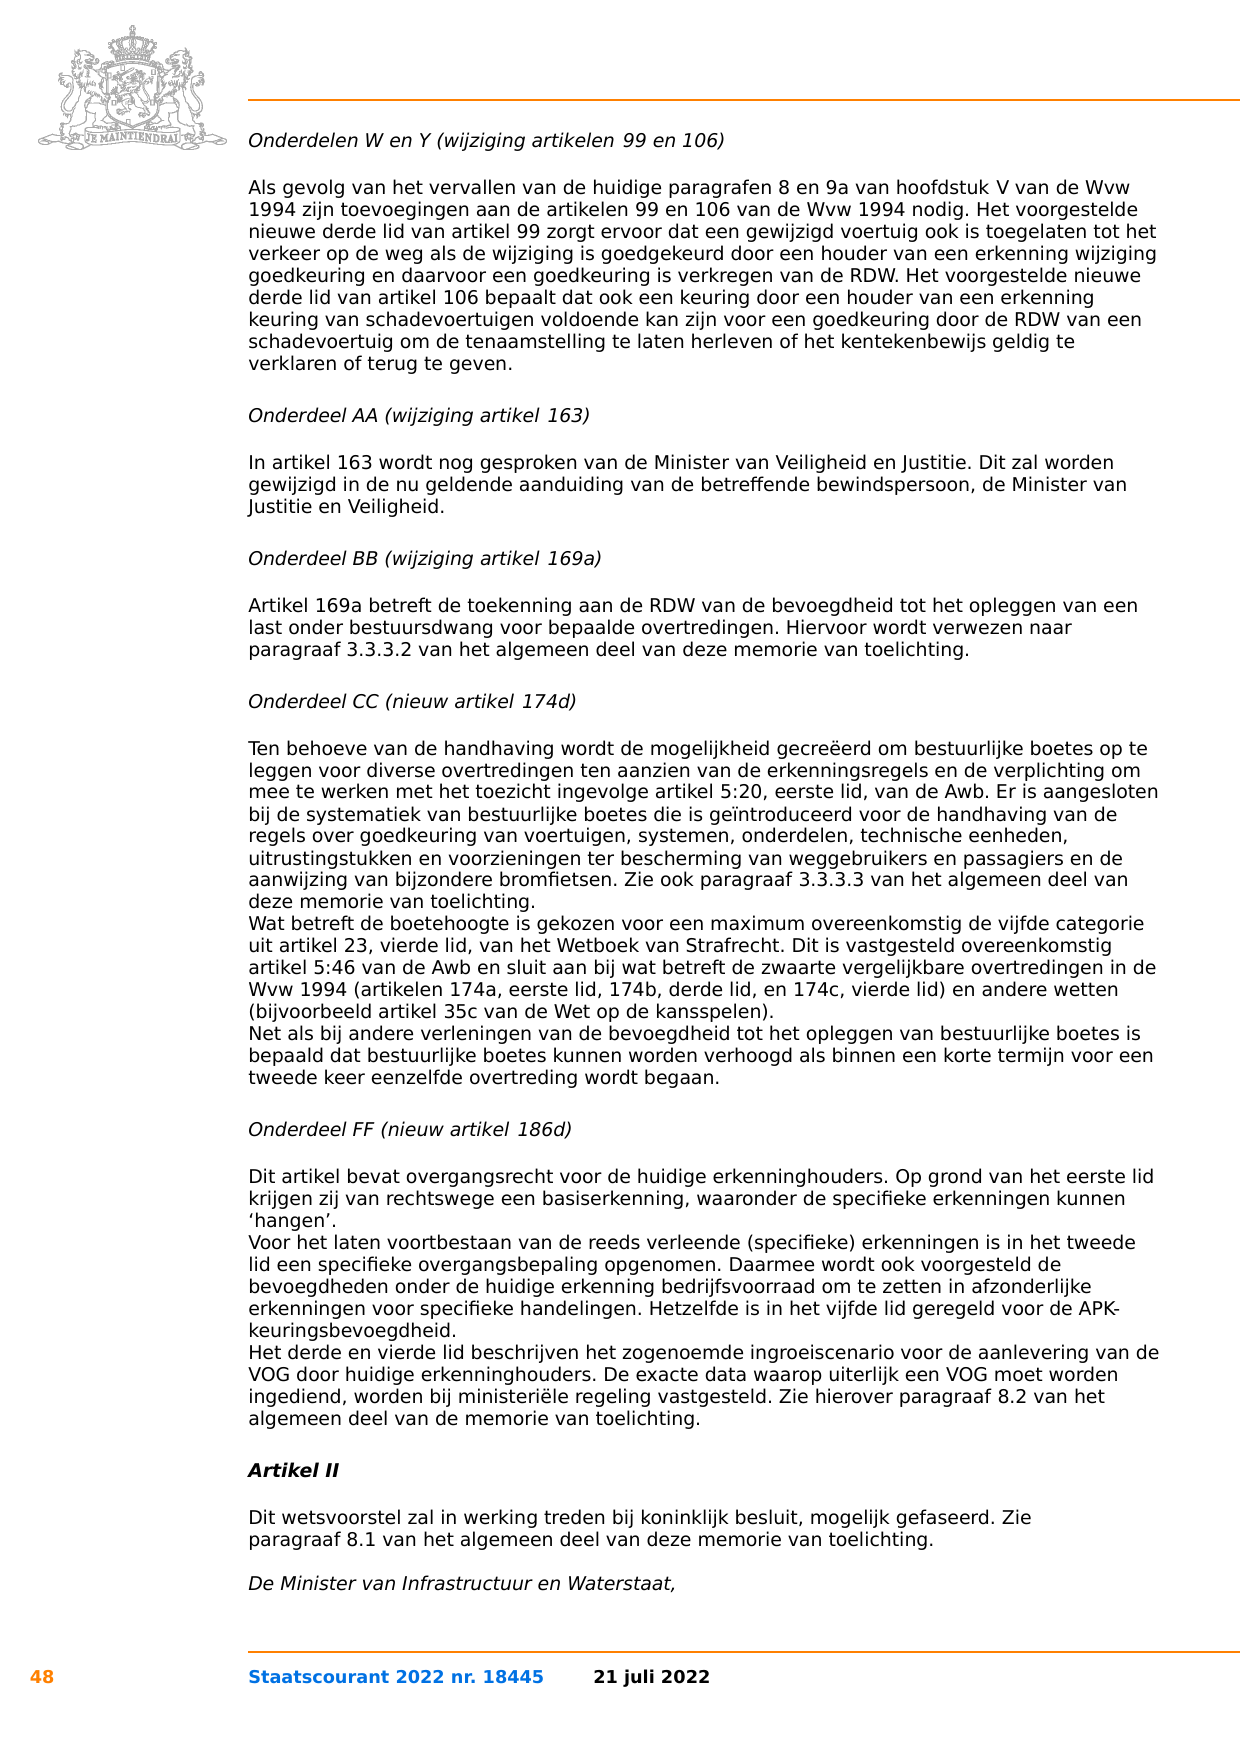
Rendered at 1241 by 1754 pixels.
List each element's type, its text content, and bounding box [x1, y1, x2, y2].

text Als gevolg van het vervallen van de huidige paragrafen 8 en 9a van hoofdstuk V van de Wvw 1994 zijn toevoegingen aan de artikelen 99 en 106 van de Wvw 1994 nodig. Het voorgestelde nieuwe derde lid van artikel 99 zorgt ervoor dat een gewijzigd voertuig ook is toegelaten tot het verkeer op de weg als de wijziging is goedgekeurd door een houder van een erkenning wijziging goedkeuring en daarvoor een goedkeuring is verkregen van de RDW. Het voorgestelde nieuwe derde lid van artikel 106 bepaalt dat ook een keuring door een houder van een erkenning keuring van schadevoertuigen voldoende kan zijn voor een goedkeuring door de RDW van een schadevoertuig om de tenaamstelling te laten herleven of het kentekenbewijs geldig te verklaren of terug te geven. [248, 177, 1163, 375]
subtitle Onderdelen W en Y (wijziging artikelen 99 en 106) [248, 130, 1163, 152]
text Het derde en vierde lid beschrijven het zogenoemde ingroeiscenario voor de aanlevering van de VOG door huidige erkenninghouders. De exacte data waarop uiterlijk een VOG moet worden ingediend, worden bij ministeriële regeling vastgesteld. Zie hierover paragraaf 8.2 van het algemeen deel van de memorie van toelichting. [248, 1342, 1163, 1430]
picture [38, 25, 227, 150]
text Wat betreft de boetehoogte is gekozen voor een maximum overeenkomstig de vijfde categorie uit artikel 23, vierde lid, van het Wetboek van Strafrecht. Dit is vastgesteld overeenkomstig artikel 5:46 van de Awb en sluit aan bij wat betreft de zwaarte vergelijkbare overtredingen in de Wvw 1994 (artikelen 174a, eerste lid, 174b, derde lid, en 174c, vierde lid) en andere wetten (bijvoorbeeld artikel 35c van de Wet op de kansspelen). [248, 913, 1163, 1023]
subtitle Onderdeel CC (nieuw artikel 174d) [248, 691, 1163, 712]
text In artikel 163 wordt nog gesproken van de Minister van Veiligheid en Justitie. Dit zal worden gewijzigd in de nu geldende aanduiding van de betreffende bewindspersoon, de Minister van Justitie en Veiligheid. [248, 452, 1163, 518]
text Dit artikel bevat overgangsrecht voor de huidige erkenninghouders. Op grond van het eerste lid krijgen zij van rechtswege een basiserkenning, waaronder de specifieke erkenningen kunnen ‘hangen’. [248, 1166, 1163, 1232]
text De Minister van Infrastructuur en Waterstaat, [248, 1573, 1163, 1595]
text Voor het laten voortbestaan van de reeds verleende (specifieke) erkenningen is in het tweede lid een specifieke overgangsbepaling opgenomen. Daarmee wordt ook voorgesteld de bevoegdheden onder de huidige erkenning bedrijfsvoorraad om te zetten in afzonderlijke erkenningen voor specifieke handelingen. Hetzelfde is in het vijfde lid geregeld voor de APK-keuringsbevoegdheid. [248, 1232, 1163, 1342]
subtitle Onderdeel BB (wijziging artikel 169a) [248, 548, 1163, 569]
subtitle Onderdeel FF (nieuw artikel 186d) [248, 1119, 1163, 1141]
subtitle Onderdeel AA (wijziging artikel 163) [248, 405, 1163, 427]
text Net als bij andere verleningen van de bevoegdheid tot het opleggen van bestuurlijke boetes is bepaald dat bestuurlijke boetes kunnen worden verhoogd als binnen een korte termijn voor een tweede keer eenzelfde overtreding wordt begaan. [248, 1023, 1163, 1089]
text Artikel 169a betreft de toekenning aan de RDW van de bevoegdheid tot het opleggen van een last onder bestuursdwang voor bepaalde overtredingen. Hiervoor wordt verwezen naar paragraaf 3.3.3.2 van het algemeen deel van deze memorie van toelichting. [248, 594, 1163, 661]
subtitle Artikel II [248, 1460, 1163, 1482]
text Dit wetsvoorstel zal in werking treden bij koninklijk besluit, mogelijk gefaseerd. Zie paragraaf 8.1 van het algemeen deel van deze memorie van toelichting. [248, 1507, 1163, 1551]
text Ten behoeve van de handhaving wordt de mogelijkheid gecreëerd om bestuurlijke boetes op te leggen voor diverse overtredingen ten aanzien van de erkenningsregels en de verplichting om mee te werken met het toezicht ingevolge artikel 5:20, eerste lid, van de Awb. Er is aangesloten bij de systematiek van bestuurlijke boetes die is geïntroduceerd voor de handhaving van de regels over goedkeuring van voertuigen, systemen, onderdelen, technische eenheden, uitrustingstukken en voorzieningen ter bescherming van weggebruikers en passagiers en de aanwijzing van bijzondere bromfietsen. Zie ook paragraaf 3.3.3.3 van het algemeen deel van deze memorie van toelichting. [248, 737, 1163, 913]
